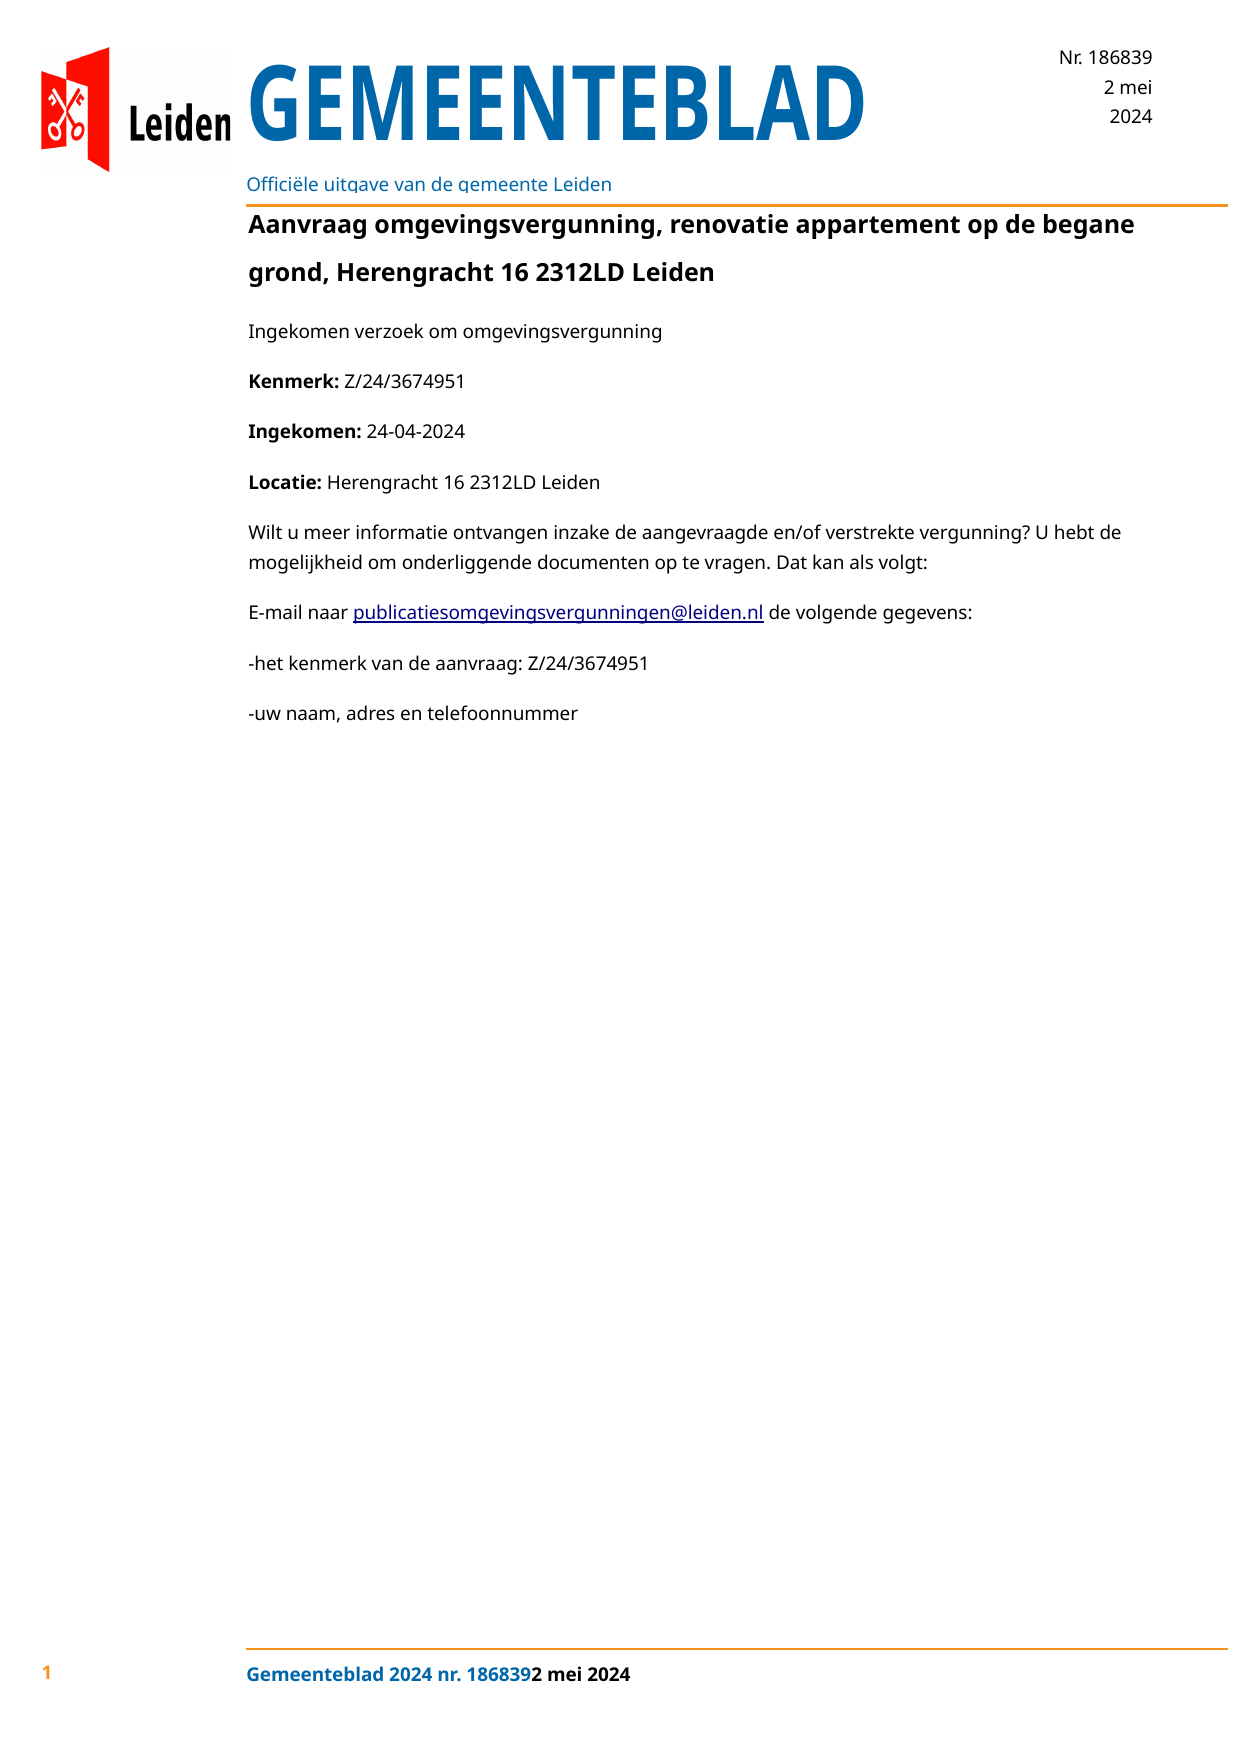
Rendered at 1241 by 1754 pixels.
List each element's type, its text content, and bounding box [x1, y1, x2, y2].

text Ingekomen: 24-04-2024 [248, 419, 1152, 444]
picture [41, 47, 231, 172]
text Ingekomen verzoek om omgevingsvergunning [248, 318, 1152, 344]
text Kenmerk: Z/24/3674951 [248, 368, 1152, 394]
text -het kenmerk van de aanvraag: Z/24/3674951 [248, 650, 1152, 676]
text -uw naam, adres en telefoonnummer [248, 700, 1152, 726]
text Locatie: Herengracht 16 2312LD Leiden [248, 469, 1152, 495]
text Wilt u meer informatie ontvangen inzake de aangevraagde en/of verstrekte vergunning? U hebt de mogelijkheid om onderliggende documenten op te vragen. Dat kan als volgt: [248, 519, 1152, 575]
text Aanvraag omgevingsvergunning, renovatie appartement op de begane grond, Herengracht 16 2312LD Leiden [248, 207, 1152, 288]
text E-mail naar publicatiesomgevingsvergunningen@leiden.nl de volgende gegevens: [248, 599, 1152, 625]
